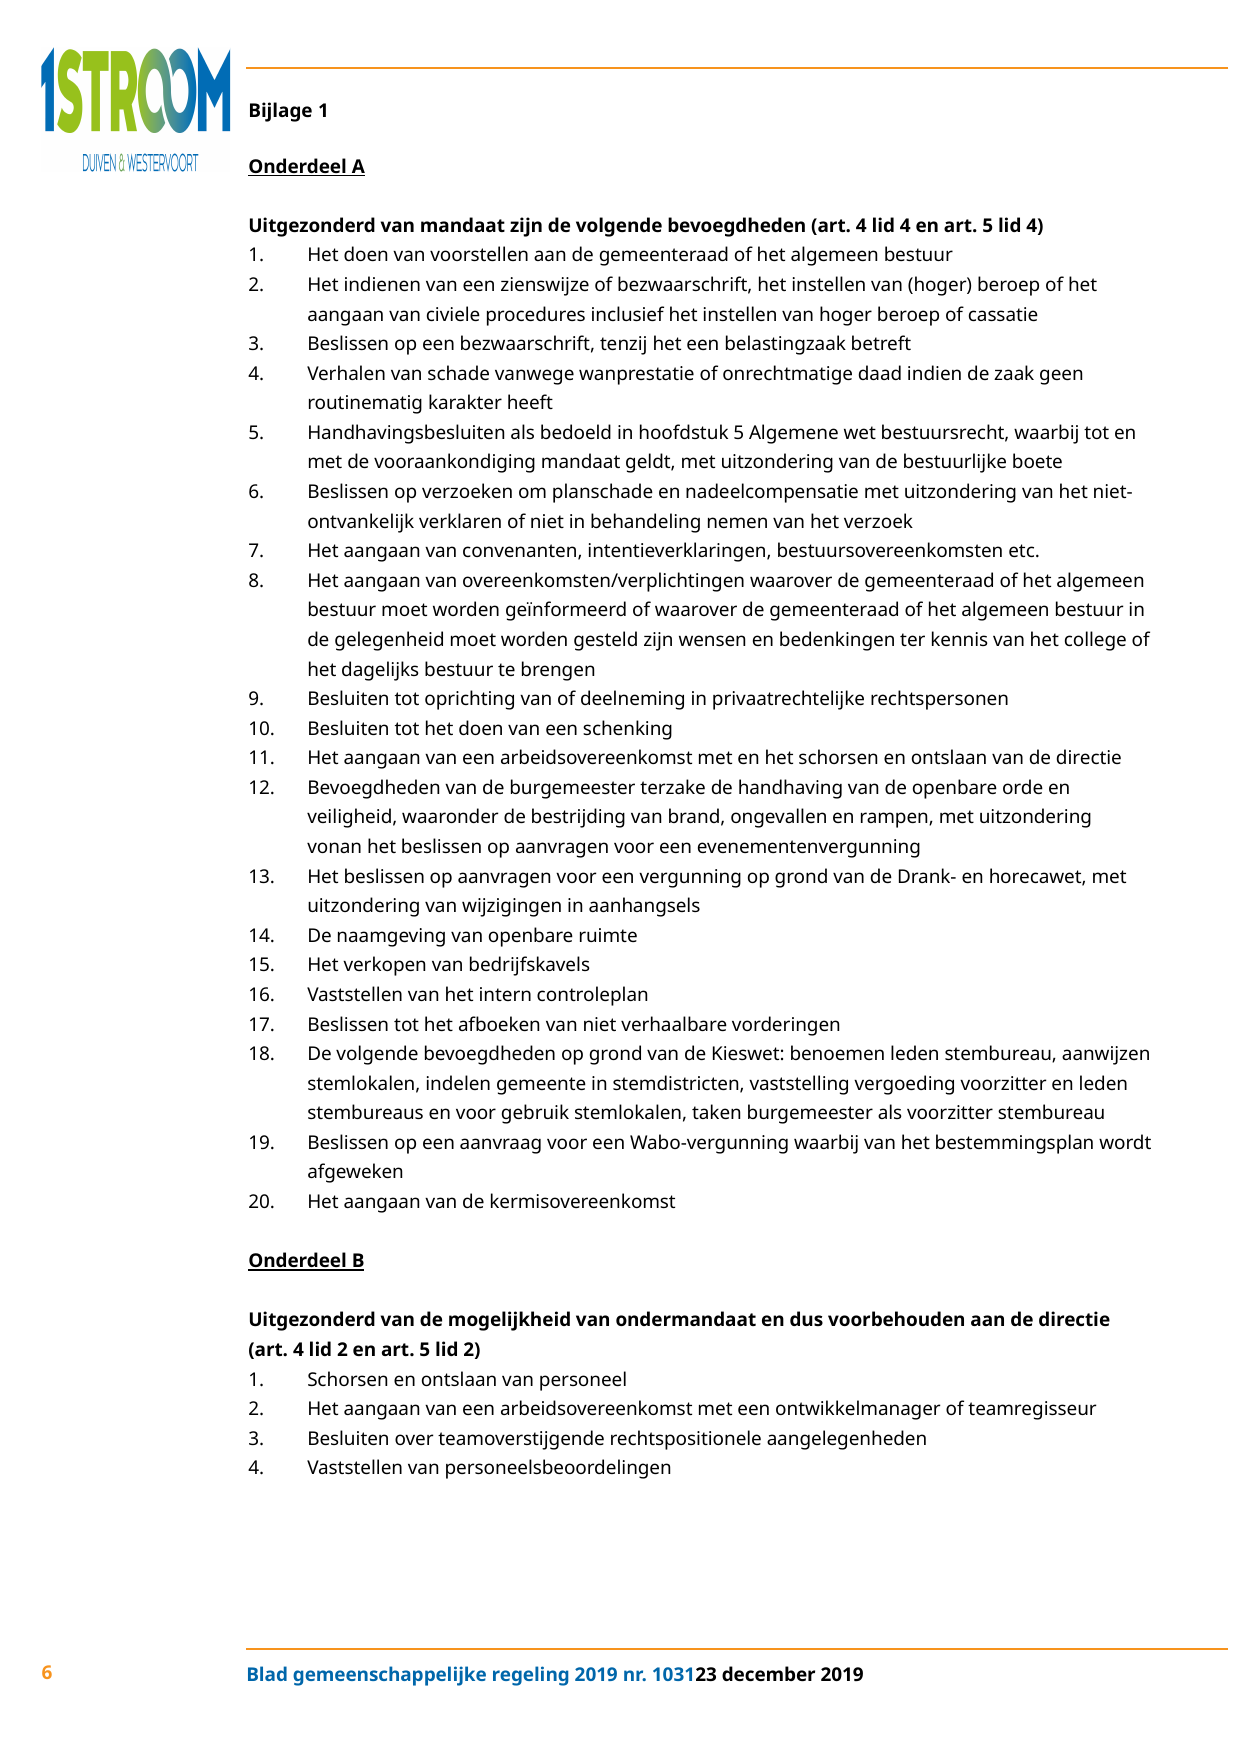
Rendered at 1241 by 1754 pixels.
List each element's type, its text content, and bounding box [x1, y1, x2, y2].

list Vaststellen van personeelsbeoordelingen [248, 1454, 1152, 1480]
list Bevoegdheden van de burgemeester terzake de handhaving van de openbare orde en veiligheid, waaronder de bestrijding van brand, ongevallen en rampen, met uitzondering vonan het beslissen op aanvragen voor een evenementenvergunning [248, 774, 1152, 859]
list Besluiten over teamoverstijgende rechtspositionele aangelegenheden [248, 1425, 1152, 1451]
list Beslissen op verzoeken om planschade en nadeelcompensatie met uitzondering van het niet-ontvankelijk verklaren of niet in behandeling nemen van het verzoek [248, 478, 1152, 534]
list Het aangaan van overeenkomsten/verplichtingen waarover de gemeenteraad of het algemeen bestuur moet worden geïnformeerd of waarover de gemeenteraad of het algemeen bestuur in de gelegenheid moet worden gesteld zijn wensen en bedenkingen ter kennis van het college of het dagelijks bestuur te brengen [248, 567, 1152, 682]
list Beslissen op een bezwaarschrift, tenzij het een belastingzaak betreft [248, 330, 1152, 356]
list Het aangaan van convenanten, intentieverklaringen, bestuursovereenkomsten etc. [248, 537, 1152, 563]
text Uitgezonderd van mandaat zijn de volgende bevoegdheden (art. 4 lid 4 en art. 5 lid 4) [248, 212, 1152, 238]
list Het verkopen van bedrijfskavels [248, 952, 1152, 977]
list Het aangaan van een arbeidsovereenkomst met een ontwikkelmanager of teamregisseur [248, 1395, 1152, 1421]
list Het indienen van een zienswijze of bezwaarschrift, het instellen van (hoger) beroep of het aangaan van civiele procedures inclusief het instellen van hoger beroep of cassatie [248, 271, 1152, 327]
text Uitgezonderd van de mogelijkheid van ondermandaat en dus voorbehouden aan de directie (art. 4 lid 2 en art. 5 lid 2) [248, 1307, 1152, 1362]
list Het beslissen op aanvragen voor een vergunning op grond van de Drank- en horecawet, met uitzondering van wijzigingen in aanhangsels [248, 863, 1152, 918]
picture [41, 47, 231, 172]
list Beslissen op een aanvraag voor een Wabo-vergunning waarbij van het bestemmingsplan wordt afgeweken [248, 1129, 1152, 1184]
list Besluiten tot oprichting van of deelneming in privaatrechtelijke rechtspersonen [248, 685, 1152, 711]
list Verhalen van schade vanwege wanprestatie of onrechtmatige daad indien de zaak geen routinematig karakter heeft [248, 360, 1152, 415]
list Vaststellen van het intern controleplan [248, 981, 1152, 1007]
list Het doen van voorstellen aan de gemeenteraad of het algemeen bestuur [248, 242, 1152, 267]
list De naamgeving van openbare ruimte [248, 922, 1152, 948]
text Onderdeel B [248, 1247, 1152, 1273]
list De volgende bevoegdheden op grond van de Kieswet: benoemen leden stembureau, aanwijzen stemlokalen, indelen gemeente in stemdistricten, vaststelling vergoeding voorzitter en leden stembureaus en voor gebruik stemlokalen, taken burgemeester als voorzitter stembureau [248, 1040, 1152, 1125]
list Schorsen en ontslaan van personeel [248, 1366, 1152, 1392]
list Het aangaan van een arbeidsovereenkomst met en het schorsen en ontslaan van de directie [248, 744, 1152, 770]
list Handhavingsbesluiten als bedoeld in hoofdstuk 5 Algemene wet bestuursrecht, waarbij tot en met de vooraankondiging mandaat geldt, met uitzondering van de bestuurlijke boete [248, 419, 1152, 474]
list Besluiten tot het doen van een schenking [248, 715, 1152, 741]
list Beslissen tot het afboeken van niet verhaalbare vorderingen [248, 1011, 1152, 1037]
text Bijlage 1 [248, 95, 1152, 123]
list Het aangaan van de kermisovereenkomst [248, 1188, 1152, 1214]
text Onderdeel A [248, 153, 1152, 179]
